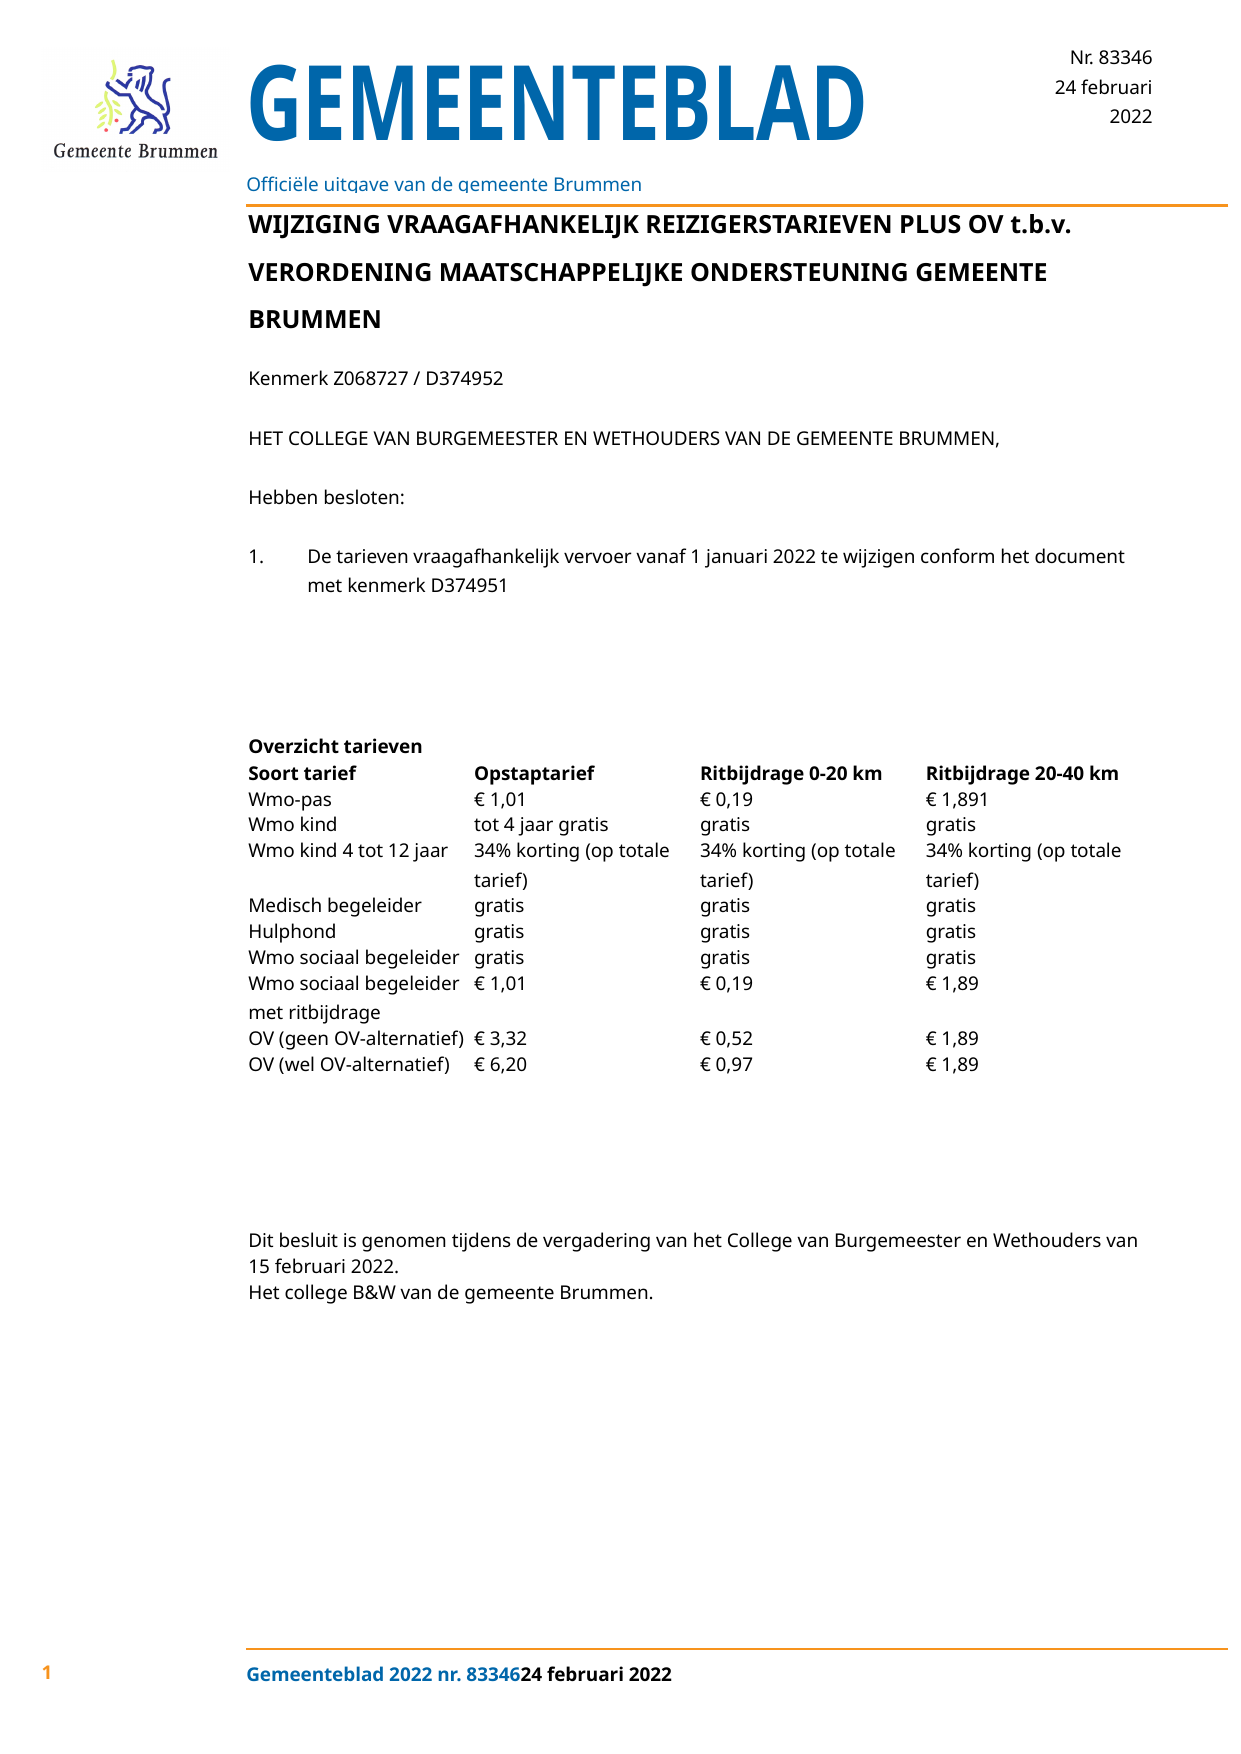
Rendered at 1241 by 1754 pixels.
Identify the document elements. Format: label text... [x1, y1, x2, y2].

table_cell gratis [474, 944, 700, 970]
text Het college B&W van de gemeente Brummen. [248, 1279, 1152, 1305]
picture [41, 47, 231, 172]
table_cell Medisch begeleider [248, 893, 474, 918]
text Dit besluit is genomen tijdens de vergadering van het College van Burgemeester en Wethouders van 15 februari 2022. [248, 1228, 1152, 1279]
table_cell gratis [926, 918, 1152, 944]
text Hebben besloten: [248, 484, 1152, 509]
table_cell gratis [474, 893, 700, 918]
table_cell € 1,891 [926, 786, 1152, 811]
table_cell Wmo sociaal begeleider [248, 944, 474, 970]
table_cell gratis [474, 918, 700, 944]
table_cell gratis [700, 893, 926, 918]
table_cell OV (wel OV-alternatief) [248, 1051, 474, 1076]
table_cell € 1,01 [474, 786, 700, 811]
table_cell € 6,20 [474, 1051, 700, 1076]
table_header Opstaptarief [474, 760, 700, 786]
table_cell Wmo sociaal begeleider met ritbijdrage [248, 970, 474, 1025]
table_cell gratis [926, 811, 1152, 837]
table_cell € 1,89 [926, 1025, 1152, 1051]
text Overzicht tarieven [248, 731, 1152, 760]
table_cell 34% korting (op totale tarief) [474, 837, 700, 892]
table_cell Hulphond [248, 918, 474, 944]
text WIJZIGING VRAAGAFHANKELIJK REIZIGERSTARIEVEN PLUS OV t.b.v. VERORDENING MAATSCHAPPELIJKE ONDERSTEUNING GEMEENTE BRUMMEN [248, 207, 1152, 336]
table_cell € 0,19 [700, 970, 926, 1025]
table_cell € 3,32 [474, 1025, 700, 1051]
table_cell gratis [700, 811, 926, 837]
table_header Ritbijdrage 20-40 km [926, 760, 1152, 786]
table_cell Wmo kind 4 tot 12 jaar [248, 837, 474, 892]
table_cell € 1,01 [474, 970, 700, 1025]
table_cell Wmo kind [248, 811, 474, 837]
table_cell 34% korting (op totale tarief) [926, 837, 1152, 892]
table_header Ritbijdrage 0-20 km [700, 760, 926, 786]
table_cell tot 4 jaar gratis [474, 811, 700, 837]
table_cell € 0,52 [700, 1025, 926, 1051]
table_cell OV (geen OV-alternatief) [248, 1025, 474, 1051]
table_cell € 0,97 [700, 1051, 926, 1076]
text Kenmerk Z068727 / D374952 [248, 366, 1152, 391]
table_cell Wmo-pas [248, 786, 474, 811]
table_cell € 1,89 [926, 970, 1152, 1025]
table_cell € 1,89 [926, 1051, 1152, 1076]
table_cell gratis [700, 918, 926, 944]
table_cell 34% korting (op totale tarief) [700, 837, 926, 892]
table_header Soort tarief [248, 760, 474, 786]
table_cell gratis [926, 944, 1152, 970]
table_cell gratis [926, 893, 1152, 918]
text HET COLLEGE VAN BURGEMEESTER EN WETHOUDERS VAN DE GEMEENTE BRUMMEN, [248, 425, 1152, 450]
table_cell gratis [700, 944, 926, 970]
list De tarieven vraagafhankelijk vervoer vanaf 1 januari 2022 te wijzigen conform het document met kenmerk D374951 [248, 543, 1152, 598]
table_cell € 0,19 [700, 786, 926, 811]
